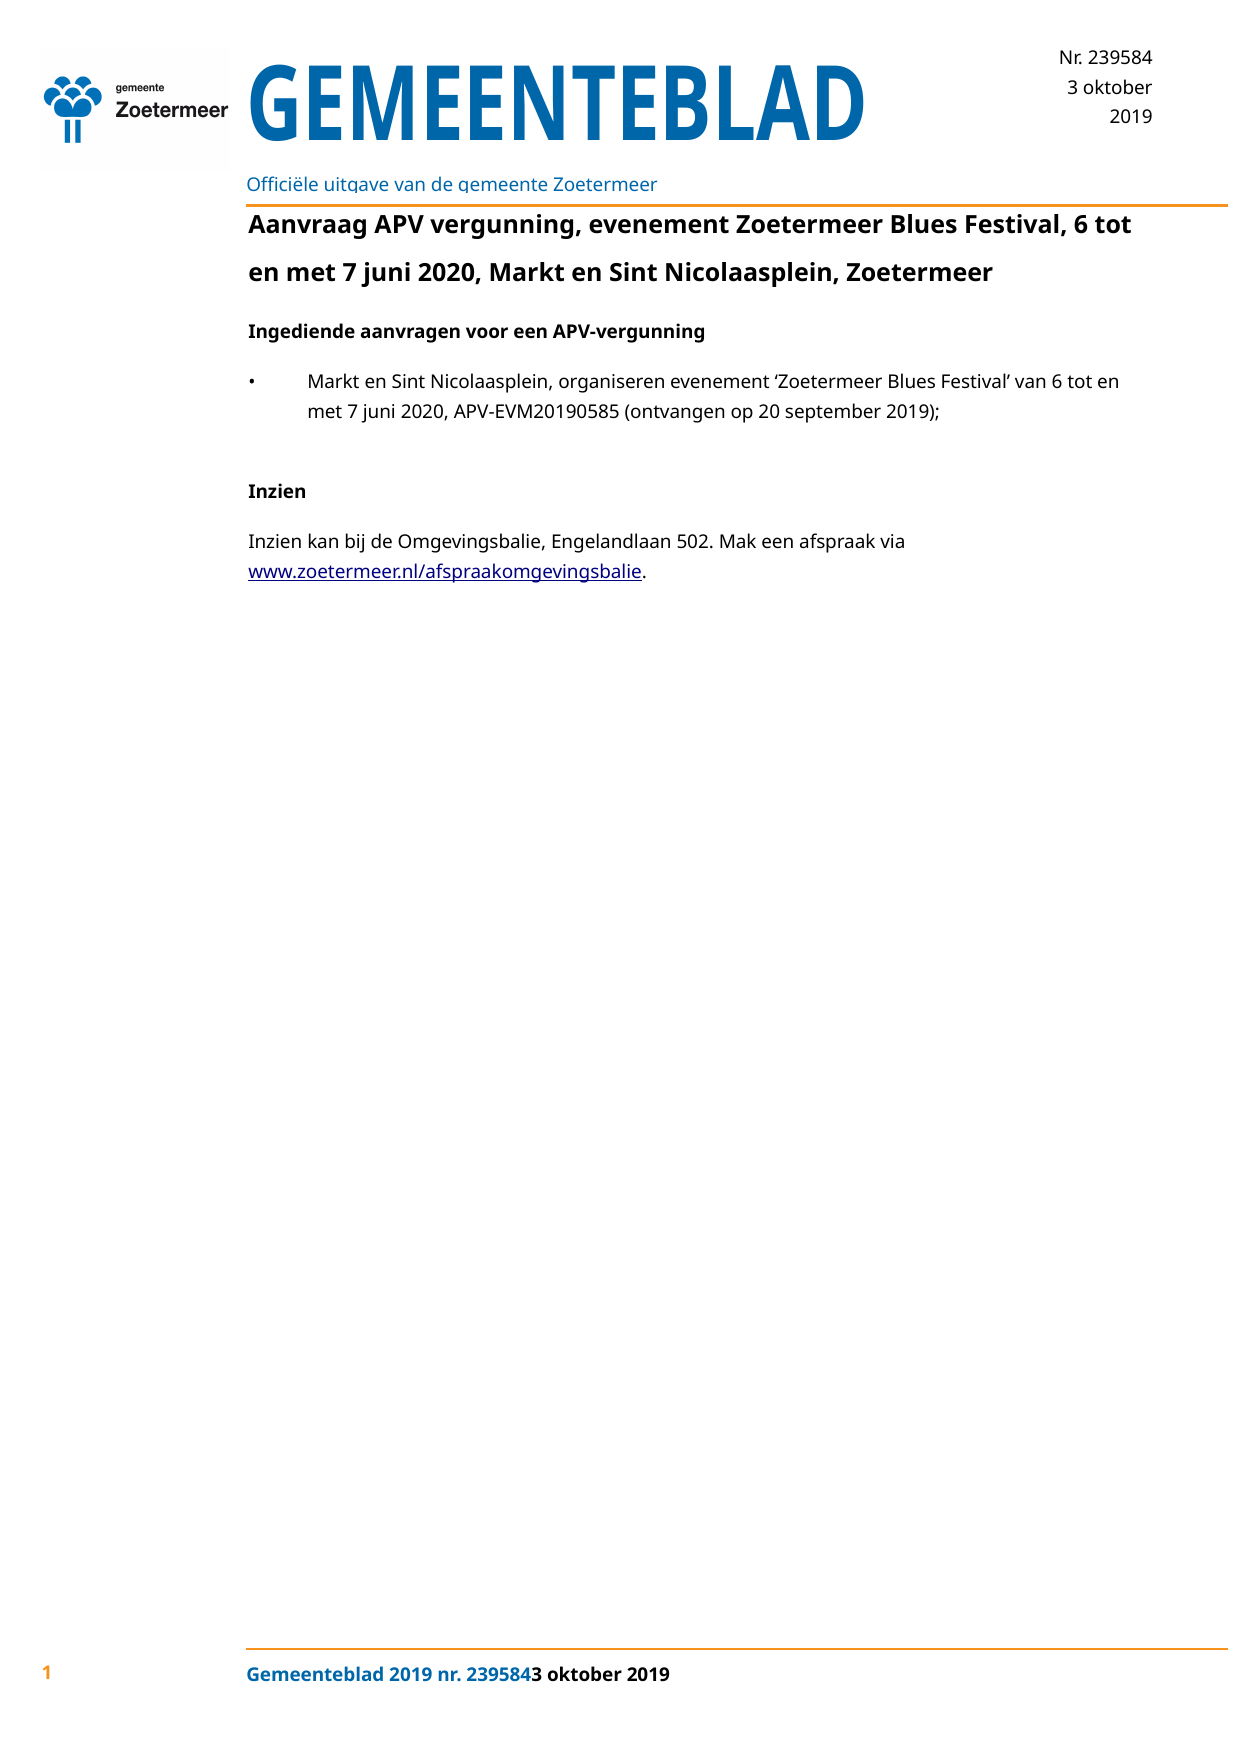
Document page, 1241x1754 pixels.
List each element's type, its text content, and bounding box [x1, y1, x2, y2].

picture [41, 47, 231, 172]
text Inzien kan bij de Omgevingsbalie, Engelandlaan 502. Mak een afspraak via www.zoetermeer.nl/afspraakomgevingsbalie. [248, 528, 1152, 584]
text Ingediende aanvragen voor een APV-vergunning [248, 318, 1152, 344]
text Aanvraag APV vergunning, evenement Zoetermeer Blues Festival, 6 tot en met 7 juni 2020, Markt en Sint Nicolaasplein, Zoetermeer [248, 207, 1152, 288]
list Markt en Sint Nicolaasplein, organiseren evenement ‘Zoetermeer Blues Festival’ van 6 tot en met 7 juni 2020, APV-EVM20190585 (ontvangen op 20 september 2019); [248, 368, 1152, 424]
text Inzien [248, 478, 1152, 504]
